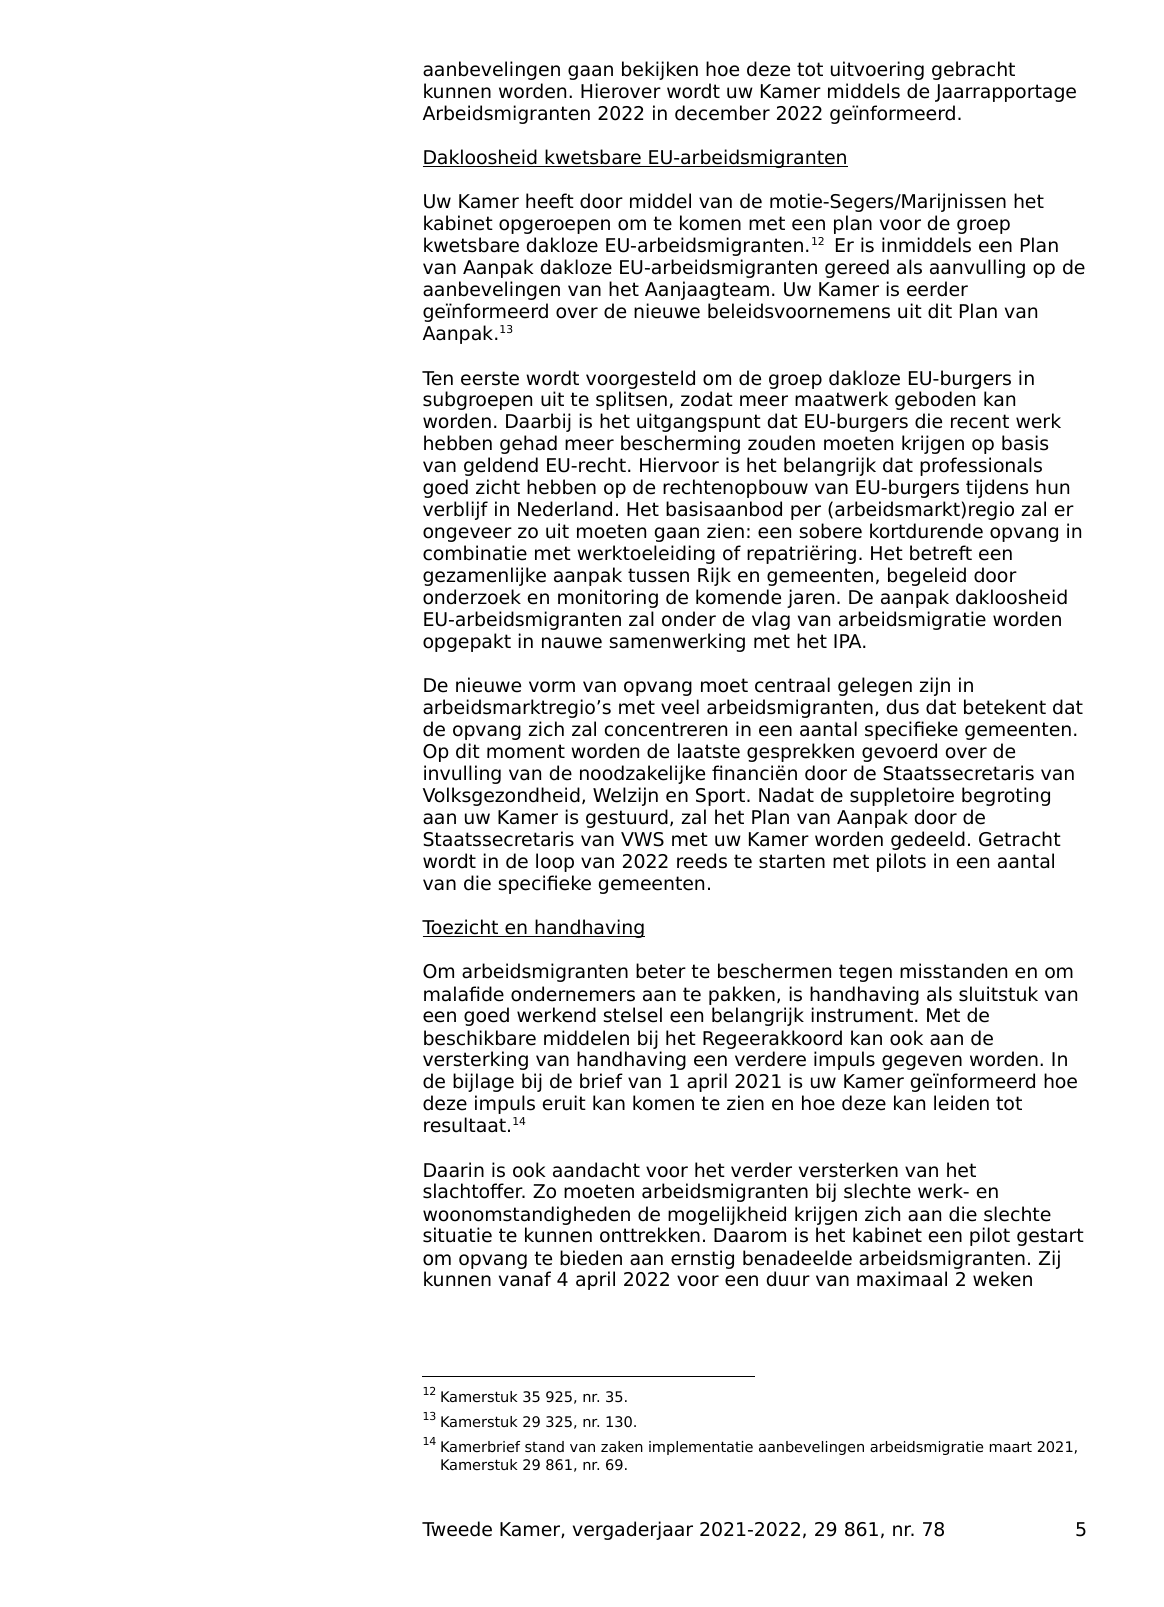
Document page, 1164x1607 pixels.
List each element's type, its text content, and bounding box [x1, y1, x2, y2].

text Uw Kamer heeft door middel van de motie-Segers/Marijnissen het kabinet opgeroepen om te komen met een plan voor de groep kwetsbare dakloze EU-arbeidsmigranten. Er is inmiddels een Plan van Aanpak dakloze EU-arbeidsmigranten gereed als aanvulling op de aanbevelingen van het Aanjaagteam. Uw Kamer is eerder geïnformeerd over de nieuwe beleidsvoornemens uit dit Plan van Aanpak. [422, 191, 1087, 345]
text Kamerstuk 35 925, nr. 35. [422, 1385, 1087, 1407]
subtitle Toezicht en handhaving [422, 917, 1087, 939]
text De nieuwe vorm van opvang moet centraal gelegen zijn in arbeidsmarktregio’s met veel arbeidsmigranten, dus dat betekent dat de opvang zich zal concentreren in een aantal specifieke gemeenten. Op dit moment worden de laatste gesprekken gevoerd over de invulling van de noodzakelijke financiën door de Staatssecretaris van Volksgezondheid, Welzijn en Sport. Nadat de suppletoire begroting aan uw Kamer is gestuurd, zal het Plan van Aanpak door de Staatssecretaris van VWS met uw Kamer worden gedeeld. Getracht wordt in de loop van 2022 reeds te starten met pilots in een aantal van die specifieke gemeenten. [422, 675, 1087, 895]
text aanbevelingen gaan bekijken hoe deze tot uitvoering gebracht kunnen worden. Hierover wordt uw Kamer middels de Jaarrapportage Arbeidsmigranten 2022 in december 2022 geïnformeerd. [422, 59, 1087, 125]
text Ten eerste wordt voorgesteld om de groep dakloze EU-burgers in subgroepen uit te splitsen, zodat meer maatwerk geboden kan worden. Daarbij is het uitgangspunt dat EU-burgers die recent werk hebben gehad meer bescherming zouden moeten krijgen op basis van geldend EU-recht. Hiervoor is het belangrijk dat professionals goed zicht hebben op de rechtenopbouw van EU-burgers tijdens hun verblijf in Nederland. Het basisaanbod per (arbeidsmarkt)regio zal er ongeveer zo uit moeten gaan zien: een sobere kortdurende opvang in combinatie met werktoeleiding of repatriëring. Het betreft een gezamenlijke aanpak tussen Rijk en gemeenten, begeleid door onderzoek en monitoring de komende jaren. De aanpak dakloosheid EU-arbeidsmigranten zal onder de vlag van arbeidsmigratie worden opgepakt in nauwe samenwerking met het IPA. [422, 367, 1087, 653]
subtitle Dakloosheid kwetsbare EU-arbeidsmigranten [422, 147, 1087, 169]
text Om arbeidsmigranten beter te beschermen tegen misstanden en om malafide ondernemers aan te pakken, is handhaving als sluitstuk van een goed werkend stelsel een belangrijk instrument. Met de beschikbare middelen bij het Regeerakkoord kan ook aan de versterking van handhaving een verdere impuls gegeven worden. In de bijlage bij de brief van 1 april 2021 is uw Kamer geïnformeerd hoe deze impuls eruit kan komen te zien en hoe deze kan leiden tot resultaat. [422, 961, 1087, 1137]
text Kamerstuk 29 325, nr. 130. [422, 1410, 1087, 1432]
text Kamerbrief stand van zaken implementatie aanbevelingen arbeidsmigratie maart 2021, Kamerstuk 29 861, nr. 69. [422, 1435, 1087, 1474]
text Daarin is ook aandacht voor het verder versterken van het slachtoffer. Zo moeten arbeidsmigranten bij slechte werk- en woonomstandigheden de mogelijkheid krijgen zich aan die slechte situatie te kunnen onttrekken. Daarom is het kabinet een pilot gestart om opvang te bieden aan ernstig benadeelde arbeidsmigranten. Zij kunnen vanaf 4 april 2022 voor een duur van maximaal 2 weken [422, 1159, 1087, 1291]
